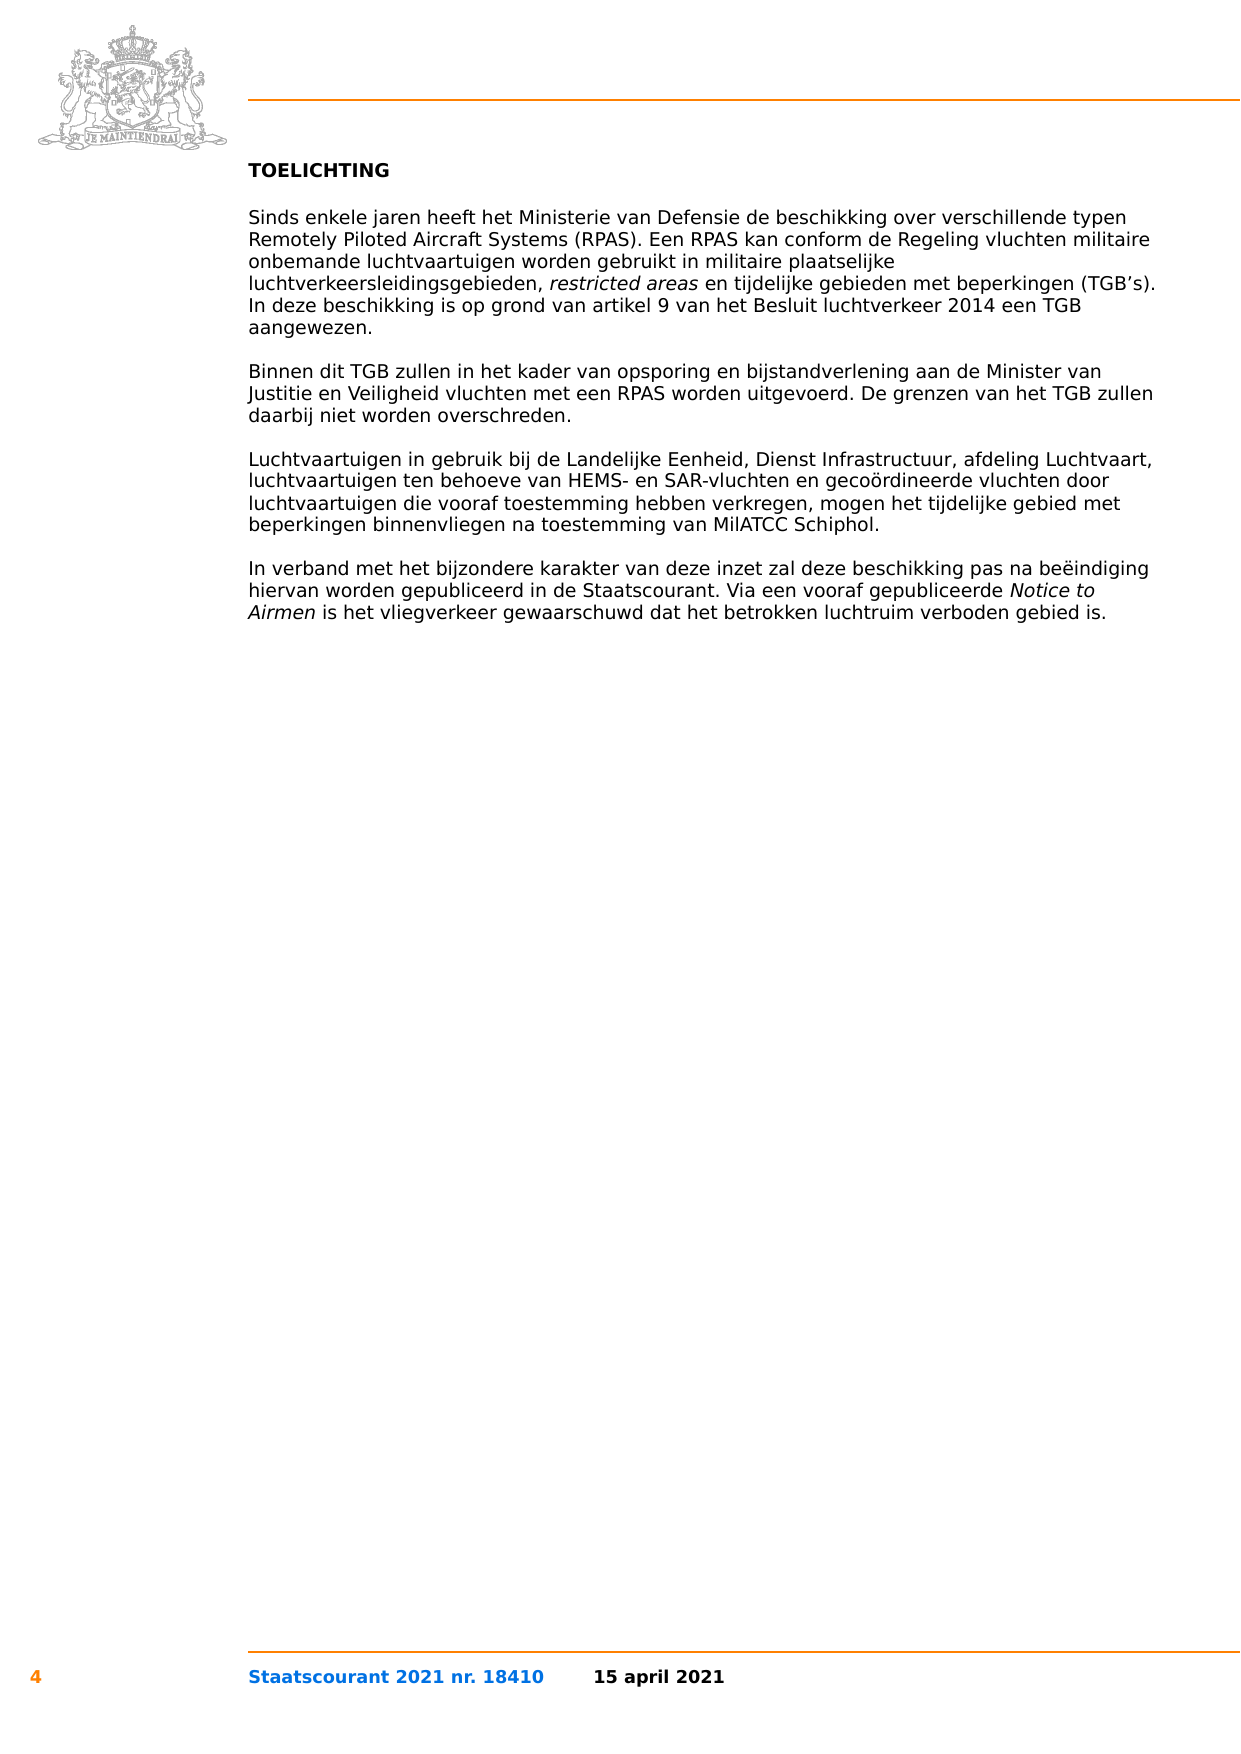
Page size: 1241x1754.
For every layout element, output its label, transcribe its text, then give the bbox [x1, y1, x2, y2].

text Sinds enkele jaren heeft het Ministerie van Defensie de beschikking over verschillende typen Remotely Piloted Aircraft Systems (RPAS). Een RPAS kan conform de Regeling vluchten militaire onbemande luchtvaartuigen worden gebruikt in militaire plaatselijke luchtverkeersleidingsgebieden, restricted areas en tijdelijke gebieden met beperkingen (TGB’s). In deze beschikking is op grond van artikel 9 van het Besluit luchtverkeer 2014 een TGB aangewezen. [248, 207, 1163, 339]
text Luchtvaartuigen in gebruik bij de Landelijke Eenheid, Dienst Infrastructuur, afdeling Luchtvaart, luchtvaartuigen ten behoeve van HEMS- en SAR-vluchten en gecoördineerde vluchten door luchtvaartuigen die vooraf toestemming hebben verkregen, mogen het tijdelijke gebied met beperkingen binnenvliegen na toestemming van MilATCC Schiphol. [248, 448, 1163, 536]
text Binnen dit TGB zullen in het kader van opsporing en bijstandverlening aan de Minister van Justitie en Veiligheid vluchten met een RPAS worden uitgevoerd. De grenzen van het TGB zullen daarbij niet worden overschreden. [248, 361, 1163, 427]
subtitle TOELICHTING [248, 160, 1163, 182]
picture [38, 25, 227, 150]
text In verband met het bijzondere karakter van deze inzet zal deze beschikking pas na beëindiging hiervan worden gepubliceerd in de Staatscourant. Via een vooraf gepubliceerde Notice to Airmen is het vliegverkeer gewaarschuwd dat het betrokken luchtruim verboden gebied is. [248, 558, 1163, 624]
